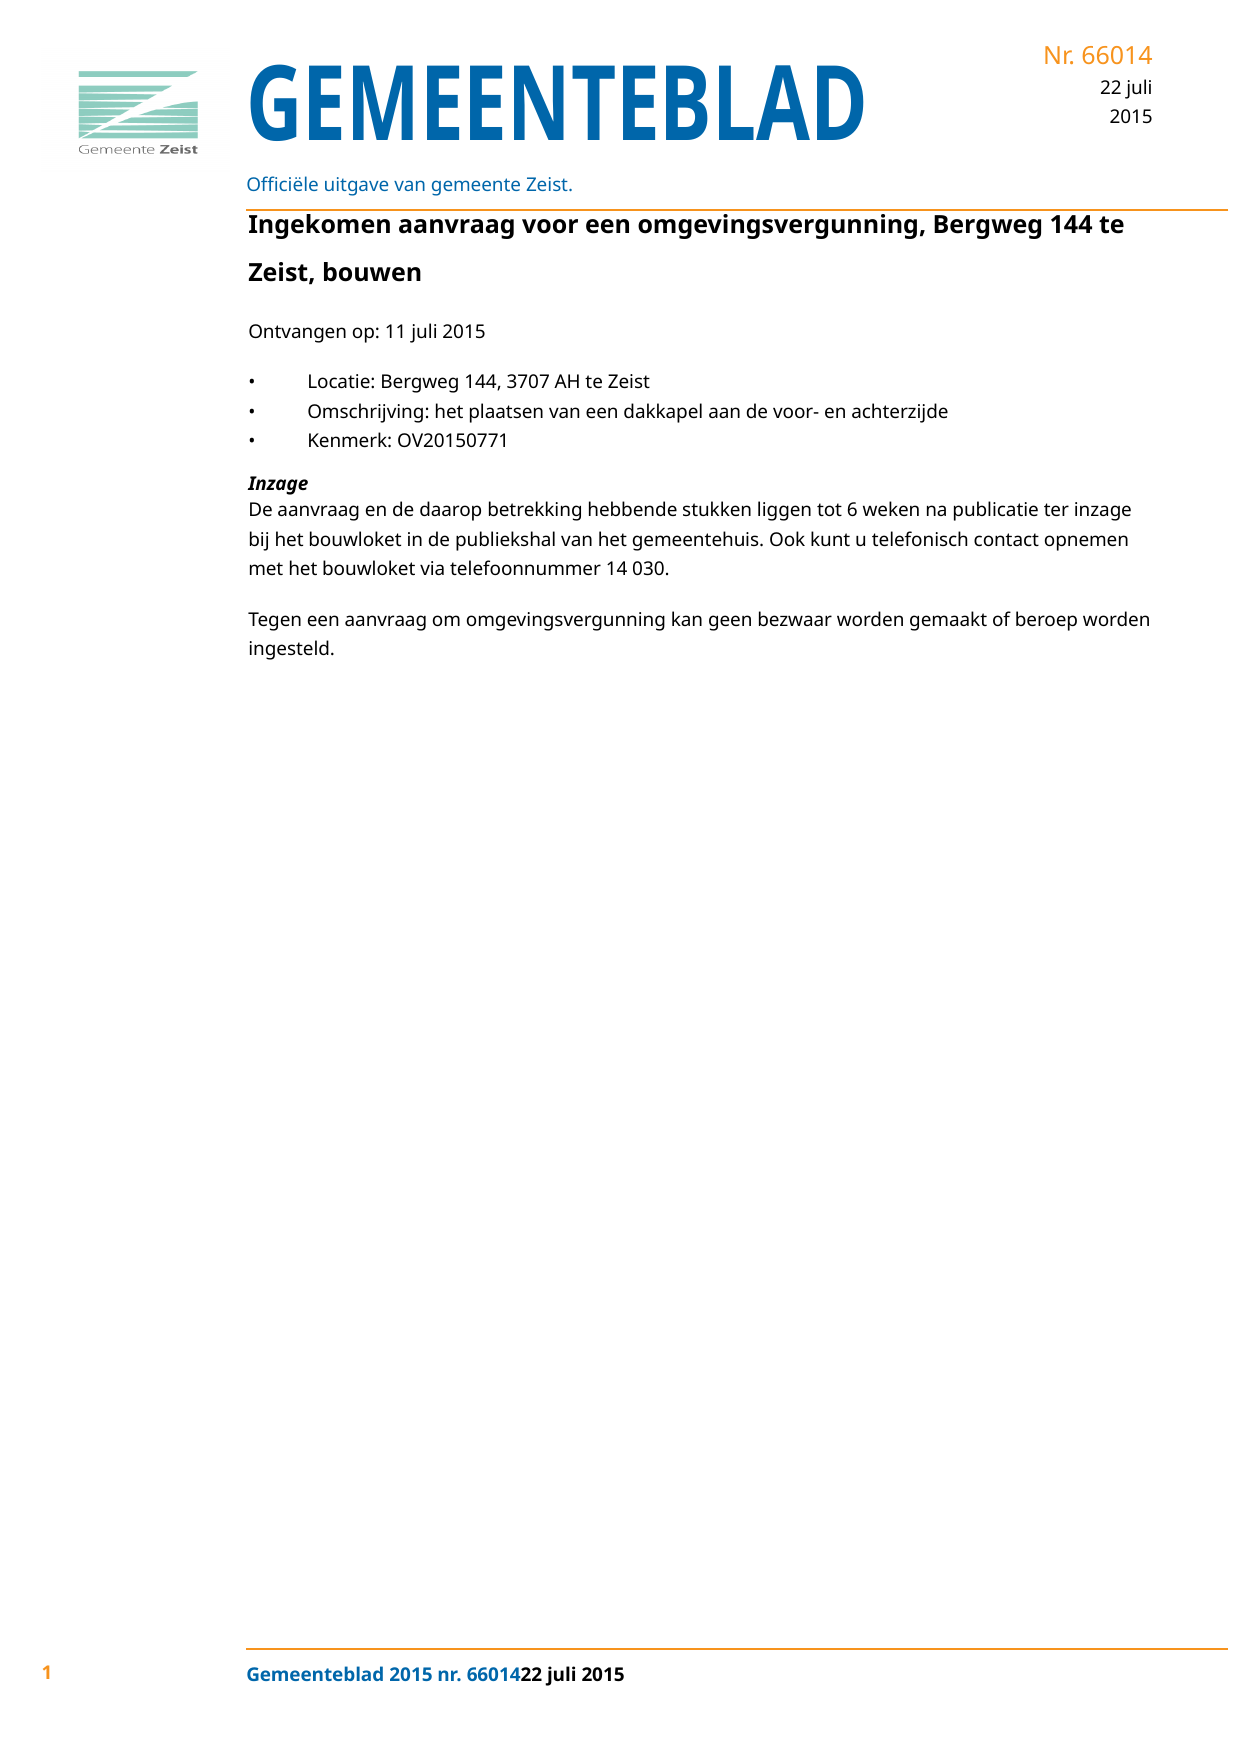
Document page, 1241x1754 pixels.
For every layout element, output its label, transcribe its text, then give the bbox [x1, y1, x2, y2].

text De aanvraag en de daarop betrekking hebbende stukken liggen tot 6 weken na publicatie ter inzage bij het bouwloket in de publiekshal van het gemeentehuis. Ook kunt u telefonisch contact opnemen met het bouwloket via telefoonnummer 14 030. [248, 496, 1152, 581]
picture [41, 47, 231, 172]
list Kenmerk: OV20150771 [248, 427, 1152, 453]
text Ingekomen aanvraag voor een omgevingsvergunning, Bergweg 144 te Zeist, bouwen [248, 211, 1152, 288]
text Inzage [248, 471, 1152, 496]
text Tegen een aanvraag om omgevingsvergunning kan geen bezwaar worden gemaakt of beroep worden ingesteld. [248, 606, 1152, 661]
list Omschrijving: het plaatsen van een dakkapel aan de voor- en achterzijde [248, 398, 1152, 424]
text Ontvangen op: 11 juli 2015 [248, 318, 1152, 344]
list Locatie: Bergweg 144, 3707 AH te Zeist [248, 368, 1152, 394]
